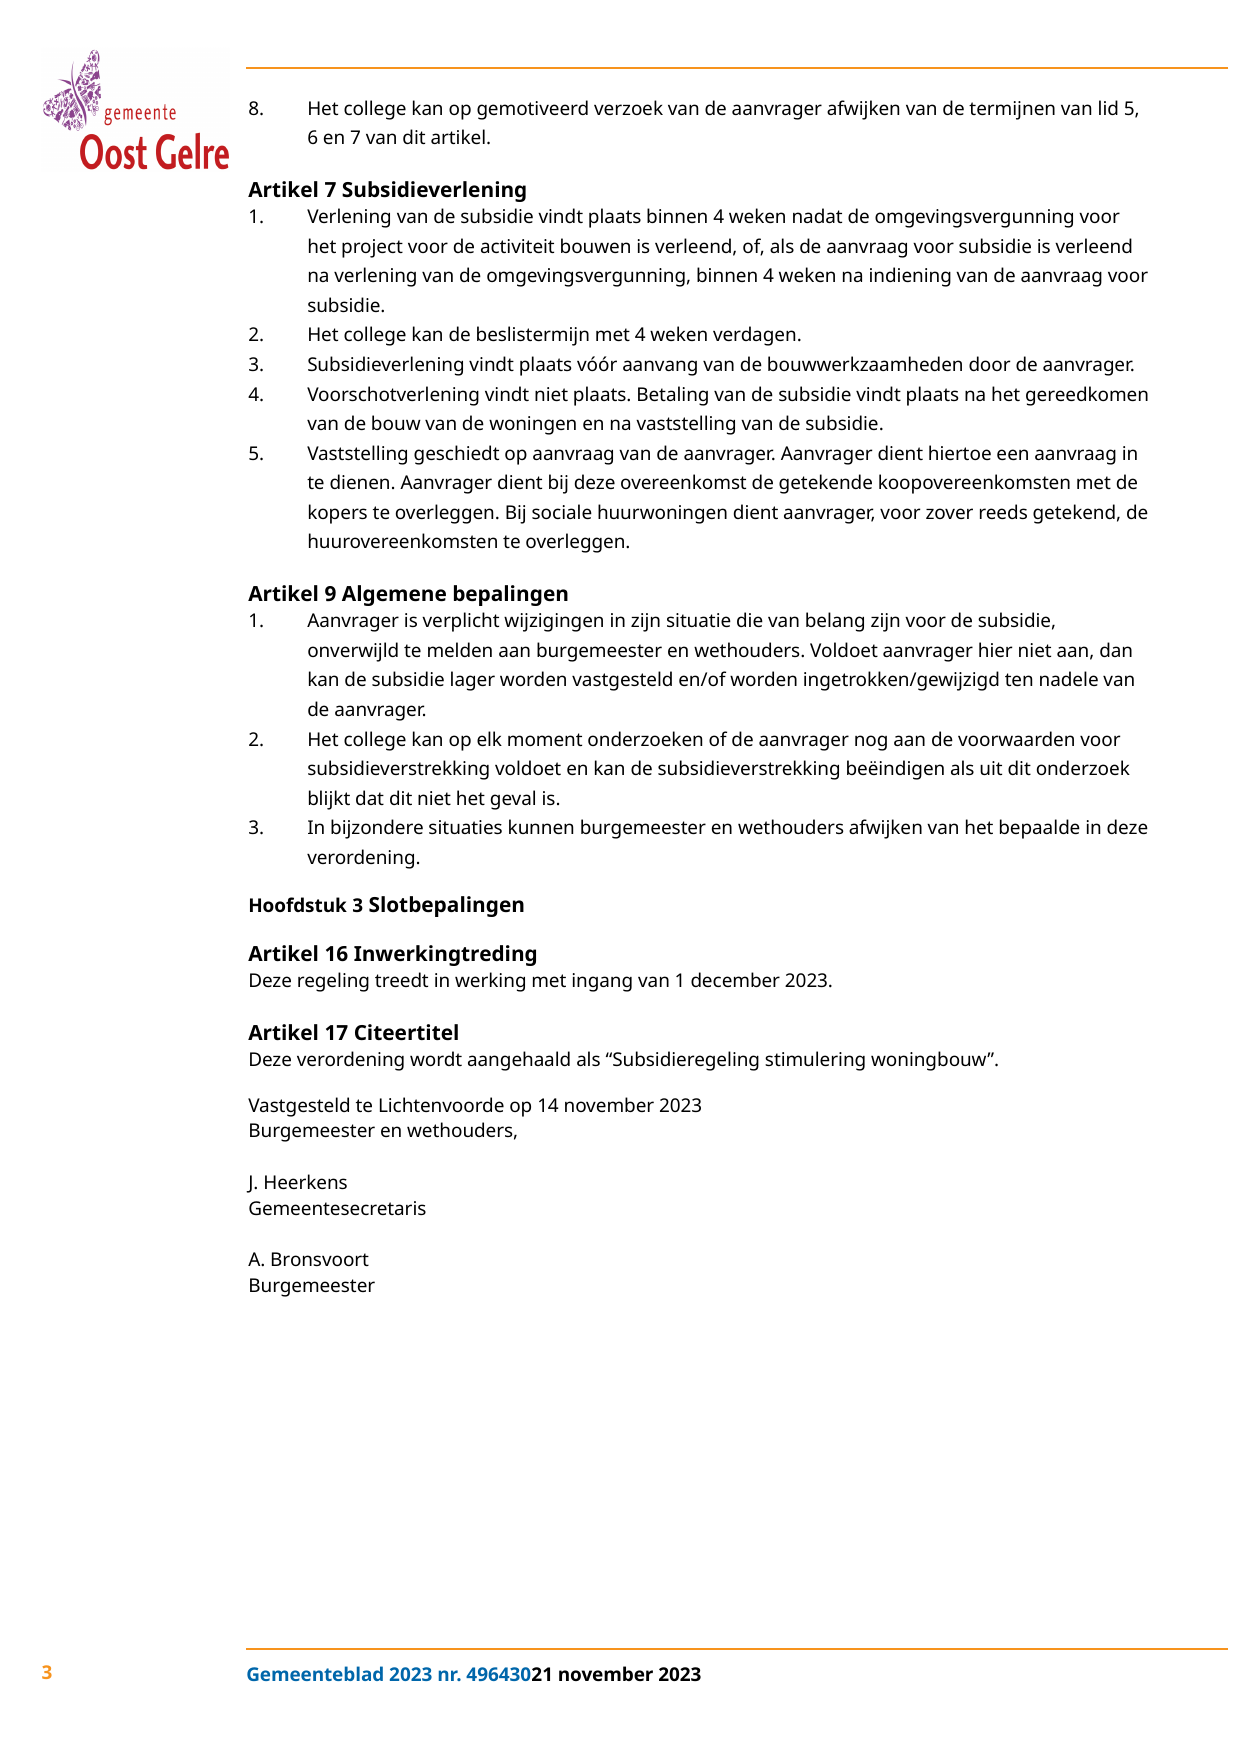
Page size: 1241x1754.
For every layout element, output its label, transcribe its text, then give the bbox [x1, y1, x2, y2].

list Verlening van de subsidie vindt plaats binnen 4 weken nadat de omgevingsvergunning voor het project voor de activiteit bouwen is verleend, of, als de aanvraag voor subsidie is verleend na verlening van de omgevingsvergunning, binnen 4 weken na indiening van de aanvraag voor subsidie. [248, 203, 1152, 318]
list In bijzondere situaties kunnen burgemeester en wethouders afwijken van het bepaalde in deze verordening. [248, 814, 1152, 870]
list Het college kan op elk moment onderzoeken of de aanvrager nog aan de voorwaarden voor subsidieverstrekking voldoet en kan de subsidieverstrekking beëindigen als uit dit onderzoek blijkt dat dit niet het geval is. [248, 726, 1152, 811]
text J. Heerkens [248, 1169, 1152, 1195]
text Artikel 9 Algemene bepalingen [248, 579, 1152, 607]
picture [41, 47, 231, 172]
list Het college kan op gemotiveerd verzoek van de aanvrager afwijken van de termijnen van lid 5, 6 en 7 van dit artikel. [248, 95, 1152, 150]
text Artikel 16 Inwerkingtreding [248, 939, 1152, 967]
list Subsidieverlening vindt plaats vóór aanvang van de bouwwerkzaamheden door de aanvrager. [248, 351, 1152, 377]
list Aanvrager is verplicht wijzigingen in zijn situatie die van belang zijn voor de subsidie, onverwijld te melden aan burgemeester en wethouders. Voldoet aanvrager hier niet aan, dan kan de subsidie lager worden vastgesteld en/of worden ingetrokken/gewijzigd ten nadele van de aanvrager. [248, 607, 1152, 722]
text Gemeentesecretaris [248, 1195, 1152, 1221]
text Artikel 7 Subsidieverlening [248, 175, 1152, 203]
list Voorschotverlening vindt niet plaats. Betaling van de subsidie vindt plaats na het gereedkomen van de bouw van de woningen en na vaststelling van de subsidie. [248, 381, 1152, 436]
text Artikel 17 Citeertitel [248, 1018, 1152, 1046]
list Het college kan de beslistermijn met 4 weken verdagen. [248, 322, 1152, 347]
text Deze verordening wordt aangehaald als “Subsidieregeling stimulering woningbouw”. [248, 1046, 1152, 1072]
text A. Bronsvoort [248, 1246, 1152, 1272]
text Deze regeling treedt in werking met ingang van 1 december 2023. [248, 967, 1152, 993]
list Vaststelling geschiedt op aanvraag van de aanvrager. Aanvrager dient hiertoe een aanvraag in te dienen. Aanvrager dient bij deze overeenkomst de getekende koopovereenkomsten met de kopers te overleggen. Bij sociale huurwoningen dient aanvrager, voor zover reeds getekend, de huurovereenkomsten te overleggen. [248, 440, 1152, 554]
text Burgemeester en wethouders, [248, 1118, 1152, 1143]
text Hoofdstuk 3 Slotbepalingen [248, 890, 1152, 918]
text Vastgesteld te Lichtenvoorde op 14 november 2023 [248, 1092, 1152, 1118]
text Burgemeester [248, 1272, 1152, 1298]
